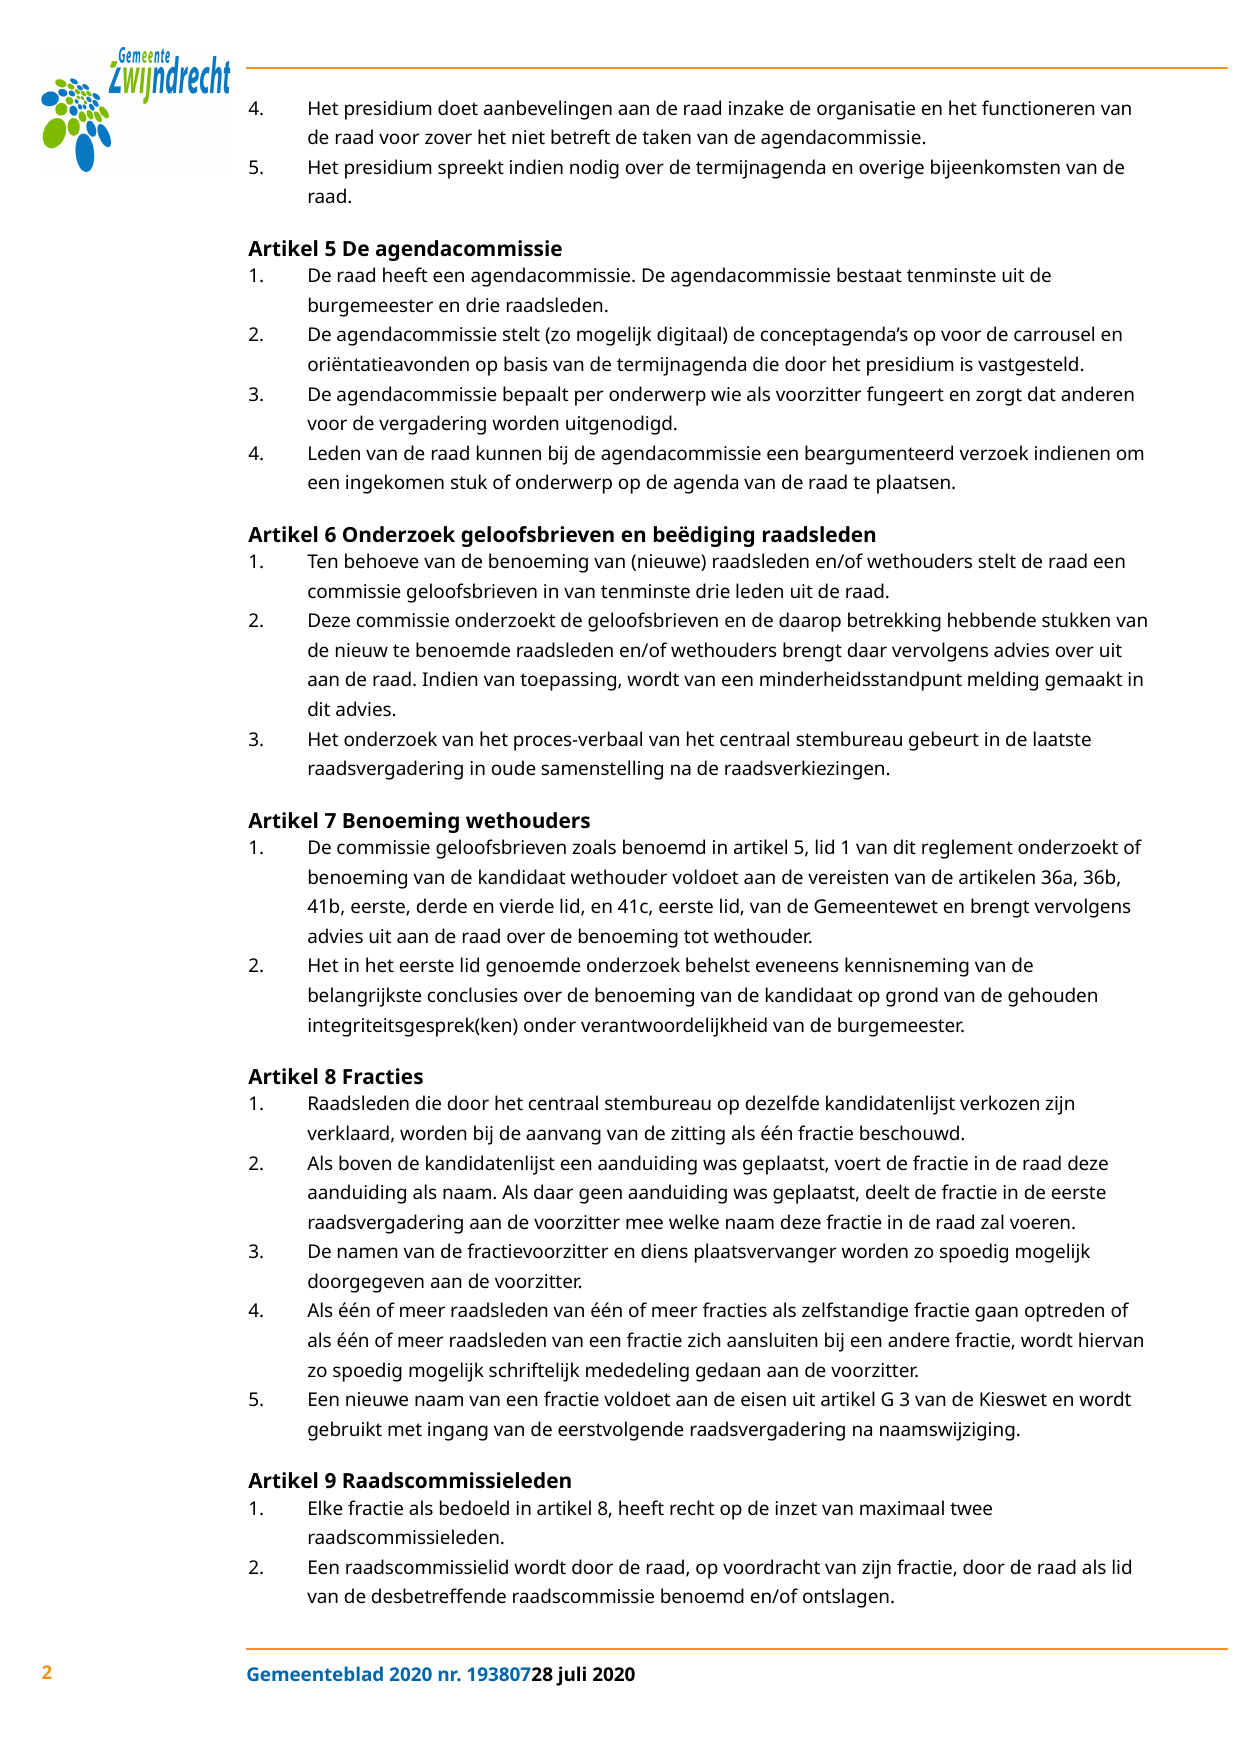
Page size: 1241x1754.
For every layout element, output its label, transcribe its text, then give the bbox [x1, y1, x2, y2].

list Als boven de kandidatenlijst een aanduiding was geplaatst, voert de fractie in de raad deze aanduiding als naam. Als daar geen aanduiding was geplaatst, deelt de fractie in de eerste raadsvergadering aan de voorzitter mee welke naam deze fractie in de raad zal voeren. [248, 1150, 1152, 1235]
list Ten behoeve van de benoeming van (nieuwe) raadsleden en/of wethouders stelt de raad een commissie geloofsbrieven in van tenminste drie leden uit de raad. [248, 548, 1152, 604]
list De raad heeft een agendacommissie. De agendacommissie bestaat tenminste uit de burgemeester en drie raadsleden. [248, 262, 1152, 318]
list Deze commissie onderzoekt de geloofsbrieven en de daarop betrekking hebbende stukken van de nieuw te benoemde raadsleden en/of wethouders brengt daar vervolgens advies over uit aan de raad. Indien van toepassing, wordt van een minderheidsstandpunt melding gemaakt in dit advies. [248, 607, 1152, 722]
list Een nieuwe naam van een fractie voldoet aan de eisen uit artikel G 3 van de Kieswet en wordt gebruikt met ingang van de eerstvolgende raadsvergadering na naamswijziging. [248, 1386, 1152, 1442]
list De agendacommissie bepaalt per onderwerp wie als voorzitter fungeert en zorgt dat anderen voor de vergadering worden uitgenodigd. [248, 381, 1152, 436]
list Het presidium doet aanbevelingen aan de raad inzake de organisatie en het functioneren van de raad voor zover het niet betreft de taken van de agendacommissie. [248, 95, 1152, 150]
text Artikel 5 De agendacommissie [248, 234, 1152, 262]
list Als één of meer raadsleden van één of meer fracties als zelfstandige fractie gaan optreden of als één of meer raadsleden van een fractie zich aansluiten bij een andere fractie, wordt hiervan zo spoedig mogelijk schriftelijk mededeling gedaan aan de voorzitter. [248, 1298, 1152, 1383]
list Het in het eerste lid genoemde onderzoek behelst eveneens kennisneming van de belangrijkste conclusies over de benoeming van de kandidaat op grond van de gehouden integriteitsgesprek(ken) onder verantwoordelijkheid van de burgemeester. [248, 953, 1152, 1037]
list Het presidium spreekt indien nodig over de termijnagenda en overige bijeenkomsten van de raad. [248, 154, 1152, 209]
list Een raadscommissielid wordt door de raad, op voordracht van zijn fractie, door de raad als lid van de desbetreffende raadscommissie benoemd en/of ontslagen. [248, 1554, 1152, 1609]
text Artikel 8 Fracties [248, 1062, 1152, 1091]
list Raadsleden die door het centraal stembureau op dezelfde kandidatenlijst verkozen zijn verklaard, worden bij de aanvang van de zitting als één fractie beschouwd. [248, 1091, 1152, 1146]
list Leden van de raad kunnen bij de agendacommissie een beargumenteerd verzoek indienen om een ingekomen stuk of onderwerp op de agenda van de raad te plaatsen. [248, 440, 1152, 495]
picture [41, 47, 231, 172]
text Artikel 9 Raadscommissieleden [248, 1466, 1152, 1495]
list Het onderzoek van het proces-verbaal van het centraal stembureau gebeurt in de laatste raadsvergadering in oude samenstelling na de raadsverkiezingen. [248, 726, 1152, 781]
list De commissie geloofsbrieven zoals benoemd in artikel 5, lid 1 van dit reglement onderzoekt of benoeming van de kandidaat wethouder voldoet aan de vereisten van de artikelen 36a, 36b, 41b, eerste, derde en vierde lid, en 41c, eerste lid, van de Gemeentewet en brengt vervolgens advies uit aan de raad over de benoeming tot wethouder. [248, 834, 1152, 949]
list De agendacommissie stelt (zo mogelijk digitaal) de conceptagenda’s op voor de carrousel en oriëntatieavonden op basis van de termijnagenda die door het presidium is vastgesteld. [248, 322, 1152, 377]
list De namen van de fractievoorzitter en diens plaatsvervanger worden zo spoedig mogelijk doorgegeven aan de voorzitter. [248, 1238, 1152, 1294]
text Artikel 6 Onderzoek geloofsbrieven en beëdiging raadsleden [248, 520, 1152, 548]
text Artikel 7 Benoeming wethouders [248, 806, 1152, 834]
list Elke fractie als bedoeld in artikel 8, heeft recht op de inzet van maximaal twee raadscommissieleden. [248, 1495, 1152, 1550]
